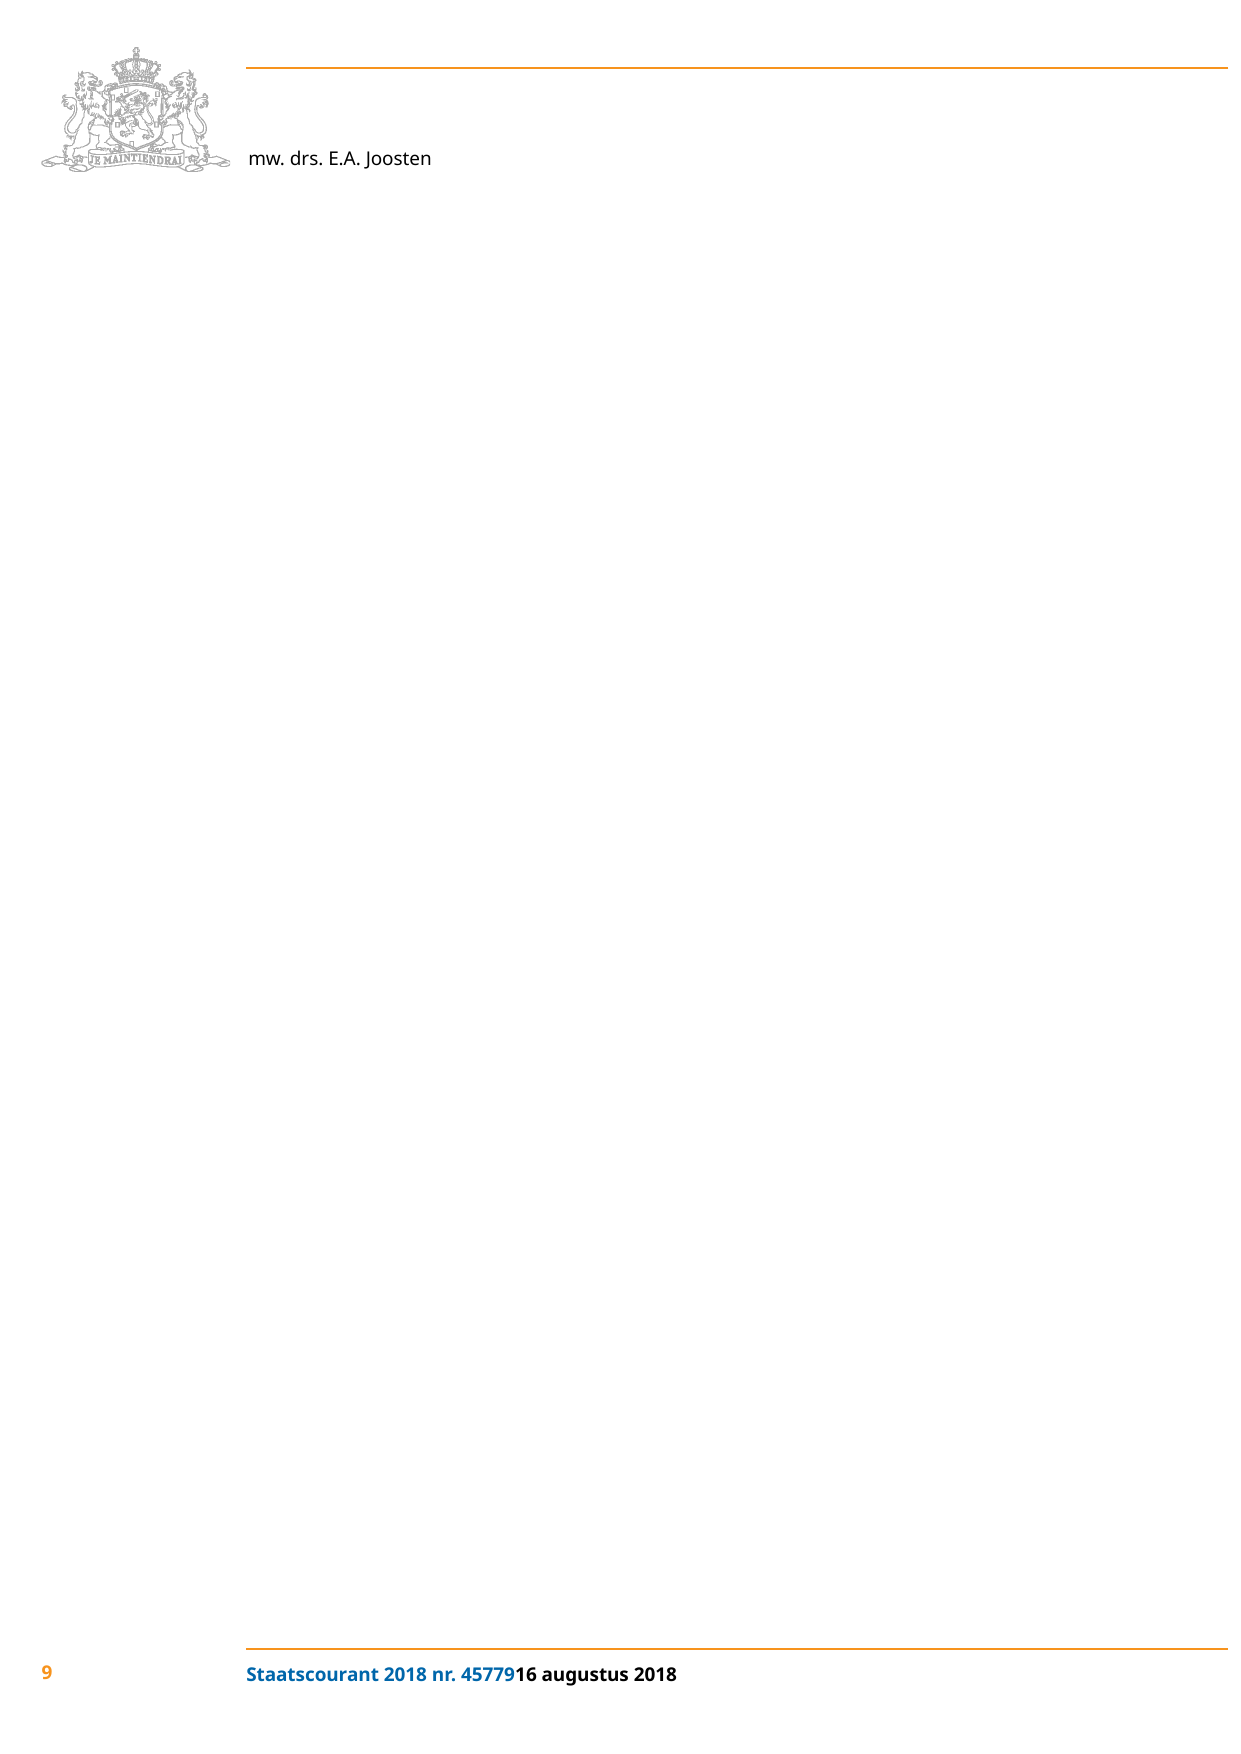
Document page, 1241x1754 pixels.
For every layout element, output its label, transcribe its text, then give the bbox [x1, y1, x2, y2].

text mw. drs. E.A. Joosten [248, 145, 1152, 171]
picture [41, 47, 231, 172]
